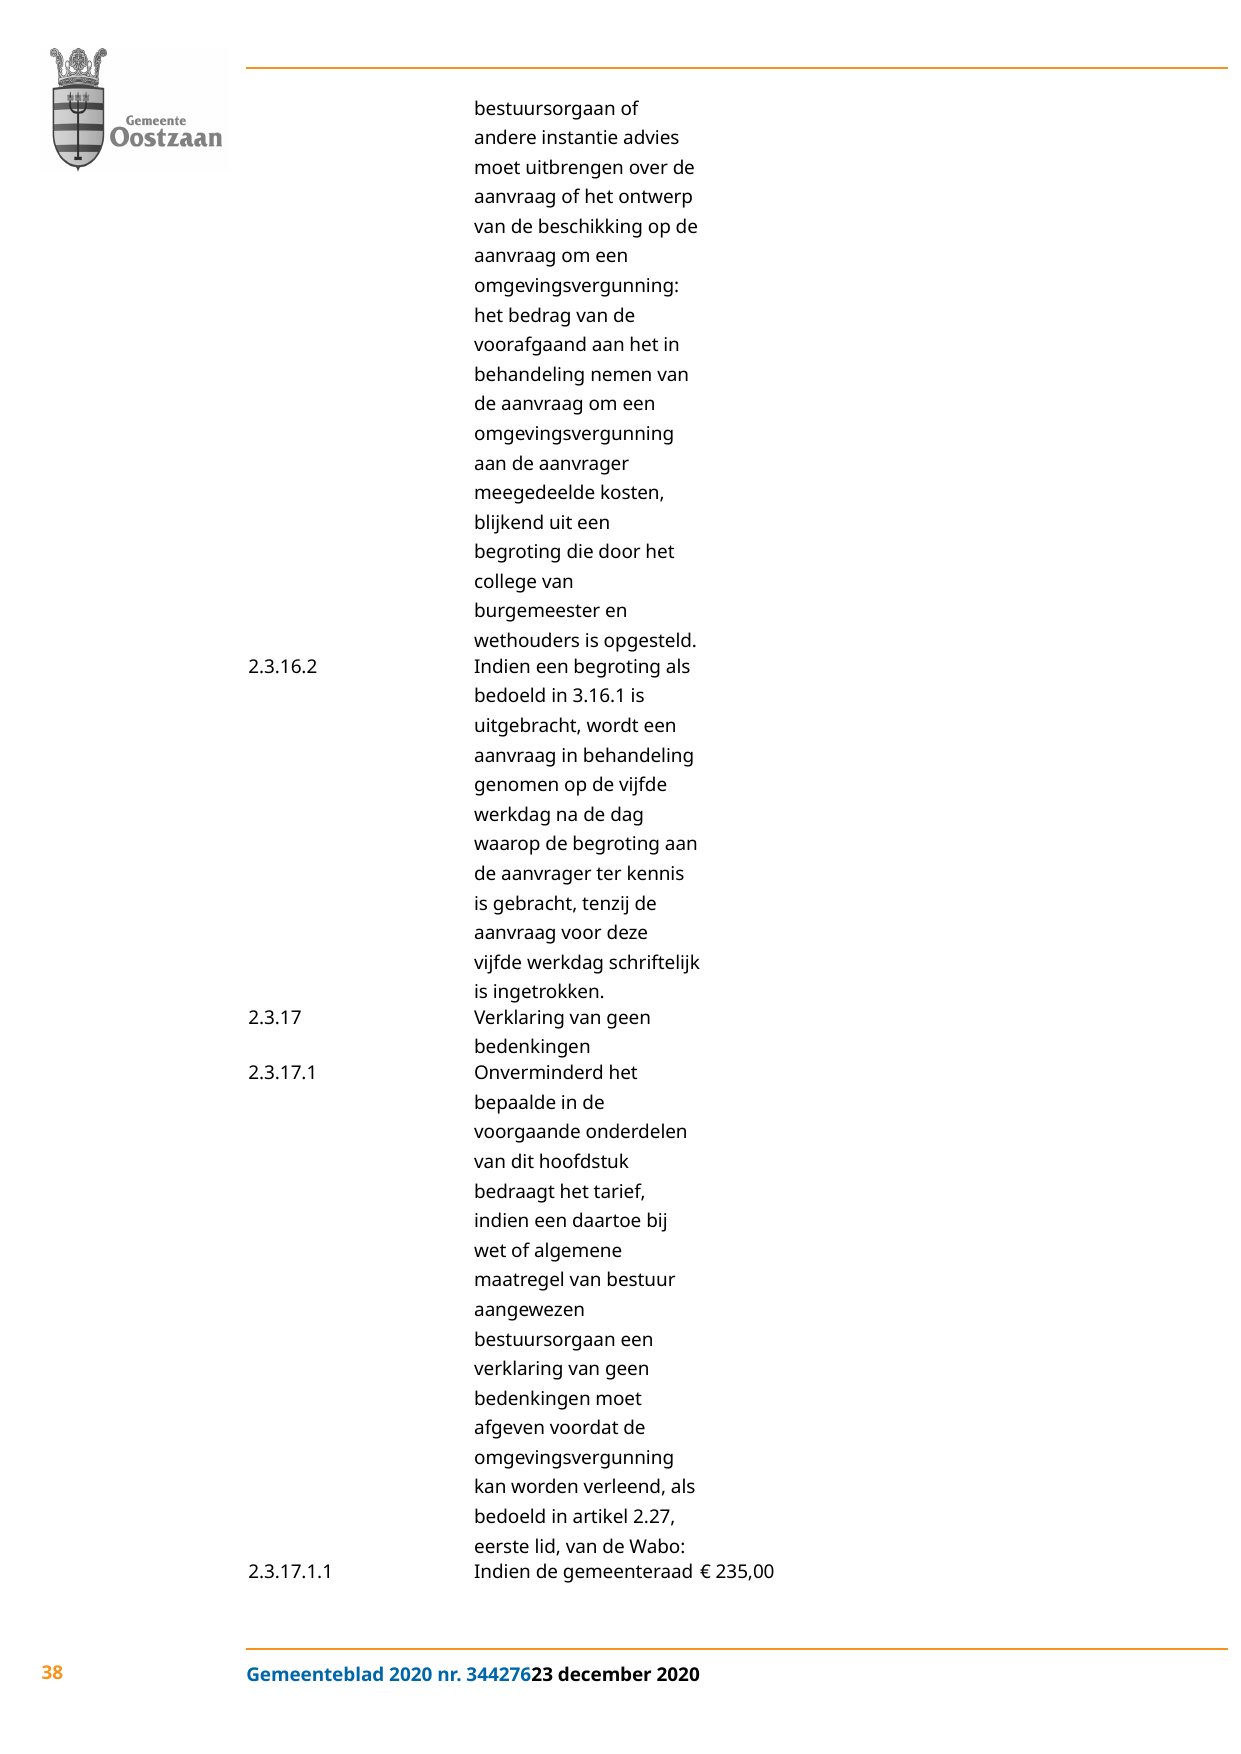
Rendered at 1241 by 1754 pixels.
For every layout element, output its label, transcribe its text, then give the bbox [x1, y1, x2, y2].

table_cell Onverminderd het bepaalde in de voorgaande onderdelen van dit hoofdstuk bedraagt het tarief, indien een daartoe bij wet of algemene maatregel van bestuur aangewezen bestuursorgaan een verklaring van geen bedenkingen moet afgeven voordat de omgevingsvergunning kan worden verleend, als bedoeld in artikel 2.27, eerste lid, van de Wabo: [474, 1060, 700, 1558]
table_cell bestuursorgaan of andere instantie advies moet uitbrengen over de aanvraag of het ontwerp van de beschikking op de aanvraag om een omgevingsvergunning: het bedrag van de voorafgaand aan het in behandeling nemen van de aanvraag om een omgevingsvergunning aan de aanvrager meegedeelde kosten, blijkend uit een begroting die door het college van burgemeester en wethouders is opgesteld. [474, 95, 700, 653]
table_cell [700, 95, 926, 653]
table_cell [700, 653, 926, 1004]
table_cell [926, 1559, 1152, 1584]
table_cell [700, 1060, 926, 1558]
table_cell € 235,00 [700, 1559, 926, 1584]
table_cell [700, 1004, 926, 1059]
table_cell 2.3.17.1.1 [248, 1559, 474, 1584]
table_cell [926, 95, 1152, 653]
picture [41, 47, 231, 172]
table_cell Indien een begroting als bedoeld in 3.16.1 is uitgebracht, wordt een aanvraag in behandeling genomen op de vijfde werkdag na de dag waarop de begroting aan de aanvrager ter kennis is gebracht, tenzij de aanvraag voor deze vijfde werkdag schriftelijk is ingetrokken. [474, 653, 700, 1004]
table_cell 2.3.17 [248, 1004, 474, 1059]
table_cell 2.3.16.2 [248, 653, 474, 1004]
table_cell Indien de gemeenteraad [474, 1559, 700, 1584]
table_cell [248, 95, 474, 653]
table_cell [926, 653, 1152, 1004]
table_cell [926, 1004, 1152, 1059]
table_cell Verklaring van geen bedenkingen [474, 1004, 700, 1059]
table_cell 2.3.17.1 [248, 1060, 474, 1558]
table_cell [926, 1060, 1152, 1558]
